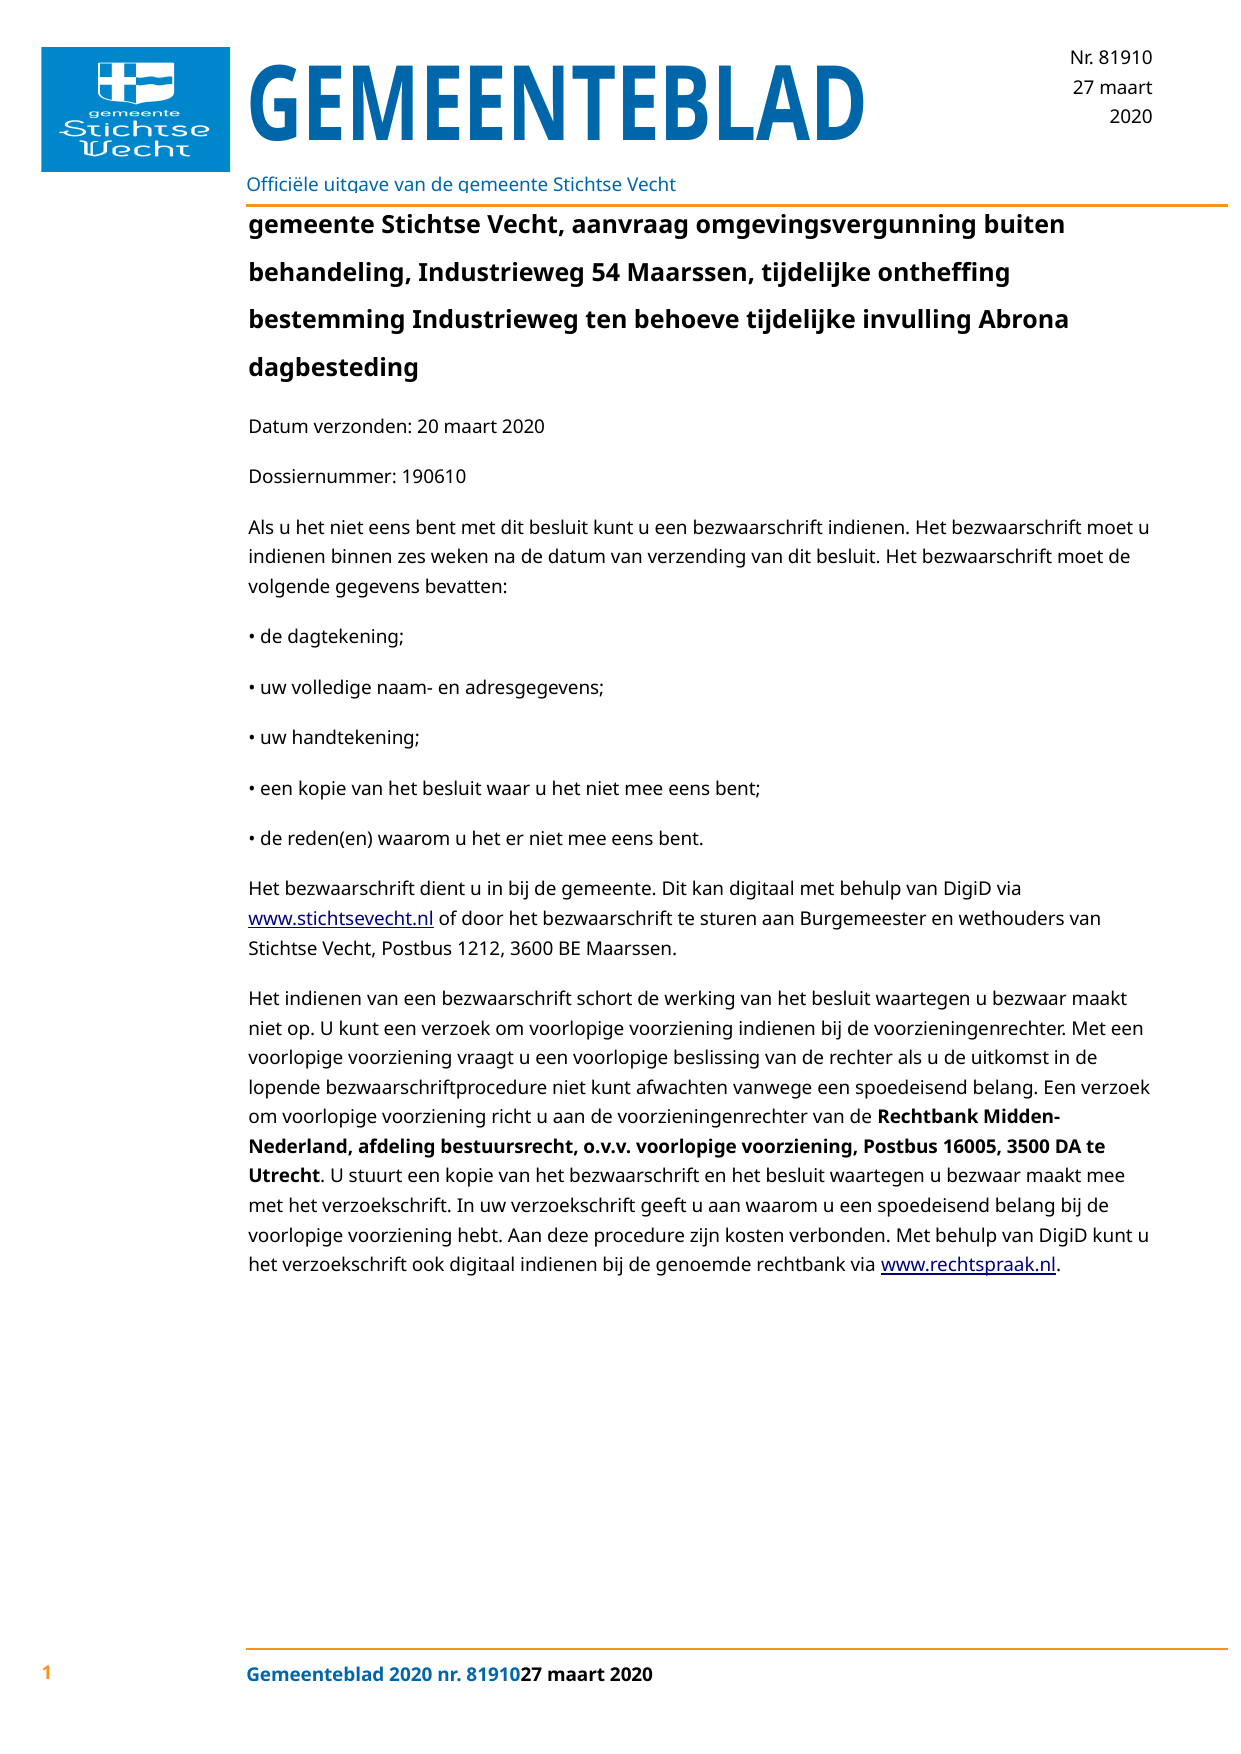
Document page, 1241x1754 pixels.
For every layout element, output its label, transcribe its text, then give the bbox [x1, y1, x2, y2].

text Datum verzonden: 20 maart 2020 [248, 413, 1152, 439]
text Als u het niet eens bent met dit besluit kunt u een bezwaarschrift indienen. Het bezwaarschrift moet u indienen binnen zes weken na de datum van verzending van dit besluit. Het bezwaarschrift moet de volgende gegevens bevatten: [248, 514, 1152, 599]
picture [99, 63, 135, 101]
picture [137, 63, 174, 103]
text • een kopie van het besluit waar u het niet mee eens bent; [248, 775, 1152, 801]
text Dossiernummer: 190610 [248, 463, 1152, 489]
text Het indienen van een bezwaarschrift schort de werking van het besluit waartegen u bezwaar maakt niet op. U kunt een verzoek om voorlopige voorziening indienen bij de voorzieningenrechter. Met een voorlopige voorziening vraagt u een voorlopige beslissing van de rechter als u de uitkomst in de lopende bezwaarschriftprocedure niet kunt afwachten vanwege een spoedeisend belang. Een verzoek om voorlopige voorziening richt u aan de voorzieningenrechter van de Rechtbank Midden-Nederland, afdeling bestuursrecht, o.v.v. voorlopige voorziening, Postbus 16005, 3500 DA te Utrecht. U stuurt een kopie van het bezwaarschrift en het besluit waartegen u bezwaar maakt mee met het verzoekschrift. In uw verzoekschrift geeft u aan waarom u een spoedeisend belang bij de voorlopige voorziening hebt. Aan deze procedure zijn kosten verbonden. Met behulp van DigiD kunt u het verzoekschrift ook digitaal indienen bij de genoemde rechtbank via www.rechtspraak.nl. [248, 985, 1152, 1277]
text • de dagtekening; [248, 623, 1152, 649]
text gemeente Stichtse Vecht, aanvraag omgevingsvergunning buiten behandeling, Industrieweg 54 Maarssen, tijdelijke ontheffing bestemming Industrieweg ten behoeve tijdelijke invulling Abrona dagbesteding [248, 207, 1152, 384]
text • uw handtekening; [248, 724, 1152, 750]
text • de reden(en) waarom u het er niet mee eens bent. [248, 825, 1152, 851]
text Het bezwaarschrift dient u in bij de gemeente. Dit kan digitaal met behulp van DigiD via www.stichtsevecht.nl of door het bezwaarschrift te sturen aan Burgemeester en wethouders van Stichtse Vecht, Postbus 1212, 3600 BE Maarssen. [248, 876, 1152, 961]
text • uw volledige naam- en adresgegevens; [248, 674, 1152, 700]
